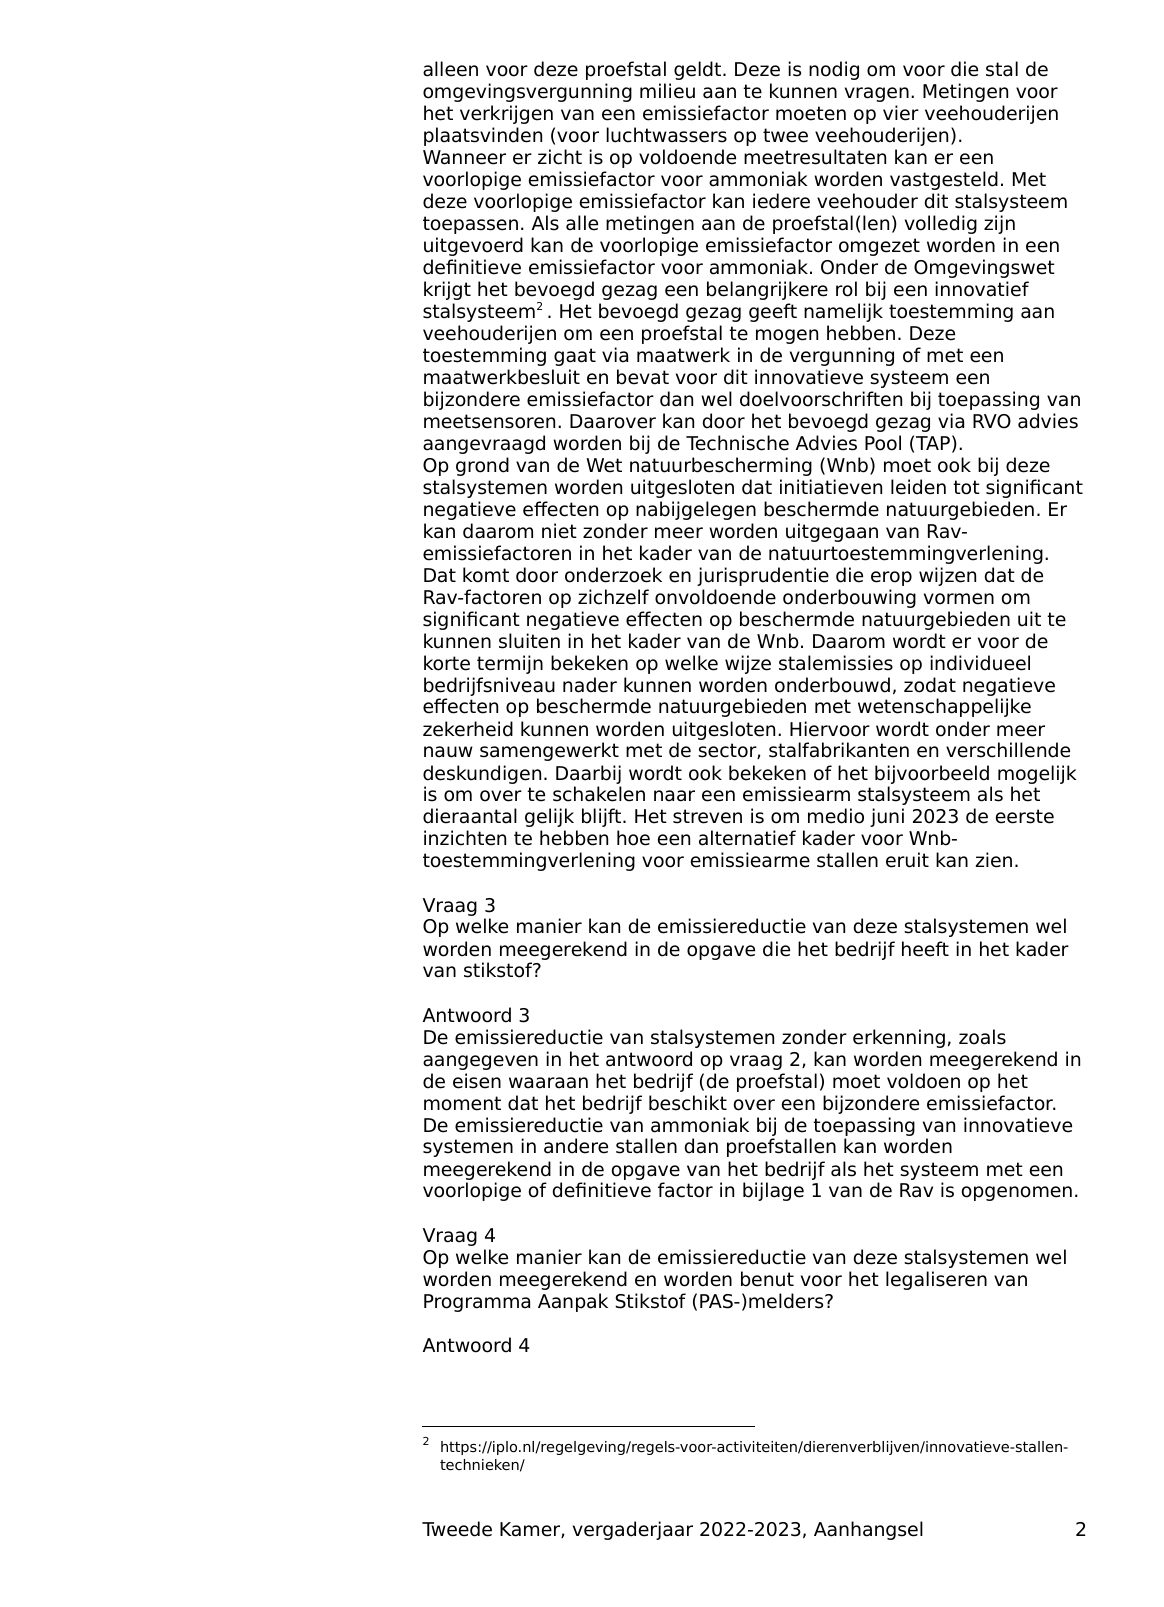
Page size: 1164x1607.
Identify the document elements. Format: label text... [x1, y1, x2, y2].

text https://iplo.nl/regelgeving/regels-voor-activiteiten/dierenverblijven/innovatieve-stallen-technieken/ [422, 1435, 1087, 1474]
text Op grond van de Wet natuurbescherming (Wnb) moet ook bij deze stalsystemen worden uitgesloten dat initiatieven leiden tot significant negatieve effecten op nabijgelegen beschermde natuurgebieden. Er kan daarom niet zonder meer worden uitgegaan van Rav-emissiefactoren in het kader van de natuurtoestemmingverlening. Dat komt door onderzoek en jurisprudentie die erop wijzen dat de Rav-factoren op zichzelf onvoldoende onderbouwing vormen om significant negatieve effecten op beschermde natuurgebieden uit te kunnen sluiten in het kader van de Wnb. Daarom wordt er voor de korte termijn bekeken op welke wijze stalemissies op individueel bedrijfsniveau nader kunnen worden onderbouwd, zodat negatieve effecten op beschermde natuurgebieden met wetenschappelijke zekerheid kunnen worden uitgesloten. Hiervoor wordt onder meer nauw samengewerkt met de sector, stalfabrikanten en verschillende deskundigen. Daarbij wordt ook bekeken of het bijvoorbeeld mogelijk is om over te schakelen naar een emissiearm stalsysteem als het dieraantal gelijk blijft. Het streven is om medio juni 2023 de eerste inzichten te hebben hoe een alternatief kader voor Wnb-toestemmingverlening voor emissiearme stallen eruit kan zien. [422, 455, 1087, 872]
text Antwoord 3 [422, 1004, 1087, 1027]
text Op welke manier kan de emissiereductie van deze stalsystemen wel worden meegerekend in de opgave die het bedrijf heeft in het kader van stikstof? [422, 916, 1087, 982]
text De emissiereductie van stalsystemen zonder erkenning, zoals aangegeven in het antwoord op vraag 2, kan worden meegerekend in de eisen waaraan het bedrijf (de proefstal) moet voldoen op het moment dat het bedrijf beschikt over een bijzondere emissiefactor. De emissiereductie van ammoniak bij de toepassing van innovatieve systemen in andere stallen dan proefstallen kan worden meegerekend in de opgave van het bedrijf als het systeem met een voorlopige of definitieve factor in bijlage 1 van de Rav is opgenomen. [422, 1027, 1087, 1202]
text Vraag 3 [422, 894, 1087, 916]
text alleen voor deze proefstal geldt. Deze is nodig om voor die stal de omgevingsvergunning milieu aan te kunnen vragen. Metingen voor het verkrijgen van een emissiefactor moeten op vier veehouderijen plaatsvinden (voor luchtwassers op twee veehouderijen). [422, 59, 1087, 147]
text Antwoord 4 [422, 1335, 1087, 1357]
text Op welke manier kan de emissiereductie van deze stalsystemen wel worden meegerekend en worden benut voor het legaliseren van Programma Aanpak Stikstof (PAS-)melders? [422, 1247, 1087, 1312]
text Vraag 4 [422, 1224, 1087, 1247]
text Wanneer er zicht is op voldoende meetresultaten kan er een voorlopige emissiefactor voor ammoniak worden vastgesteld. Met deze voorlopige emissiefactor kan iedere veehouder dit stalsysteem toepassen. Als alle metingen aan de proefstal(len) volledig zijn uitgevoerd kan de voorlopige emissiefactor omgezet worden in een definitieve emissiefactor voor ammoniak. Onder de Omgevingswet krijgt het bevoegd gezag een belangrijkere rol bij een innovatief stalsysteem. Het bevoegd gezag geeft namelijk toestemming aan veehouderijen om een proefstal te mogen hebben. Deze toestemming gaat via maatwerk in de vergunning of met een maatwerkbesluit en bevat voor dit innovatieve systeem een bijzondere emissiefactor dan wel doelvoorschriften bij toepassing van meetsensoren. Daarover kan door het bevoegd gezag via RVO advies aangevraagd worden bij de Technische Advies Pool (TAP). [422, 147, 1087, 455]
